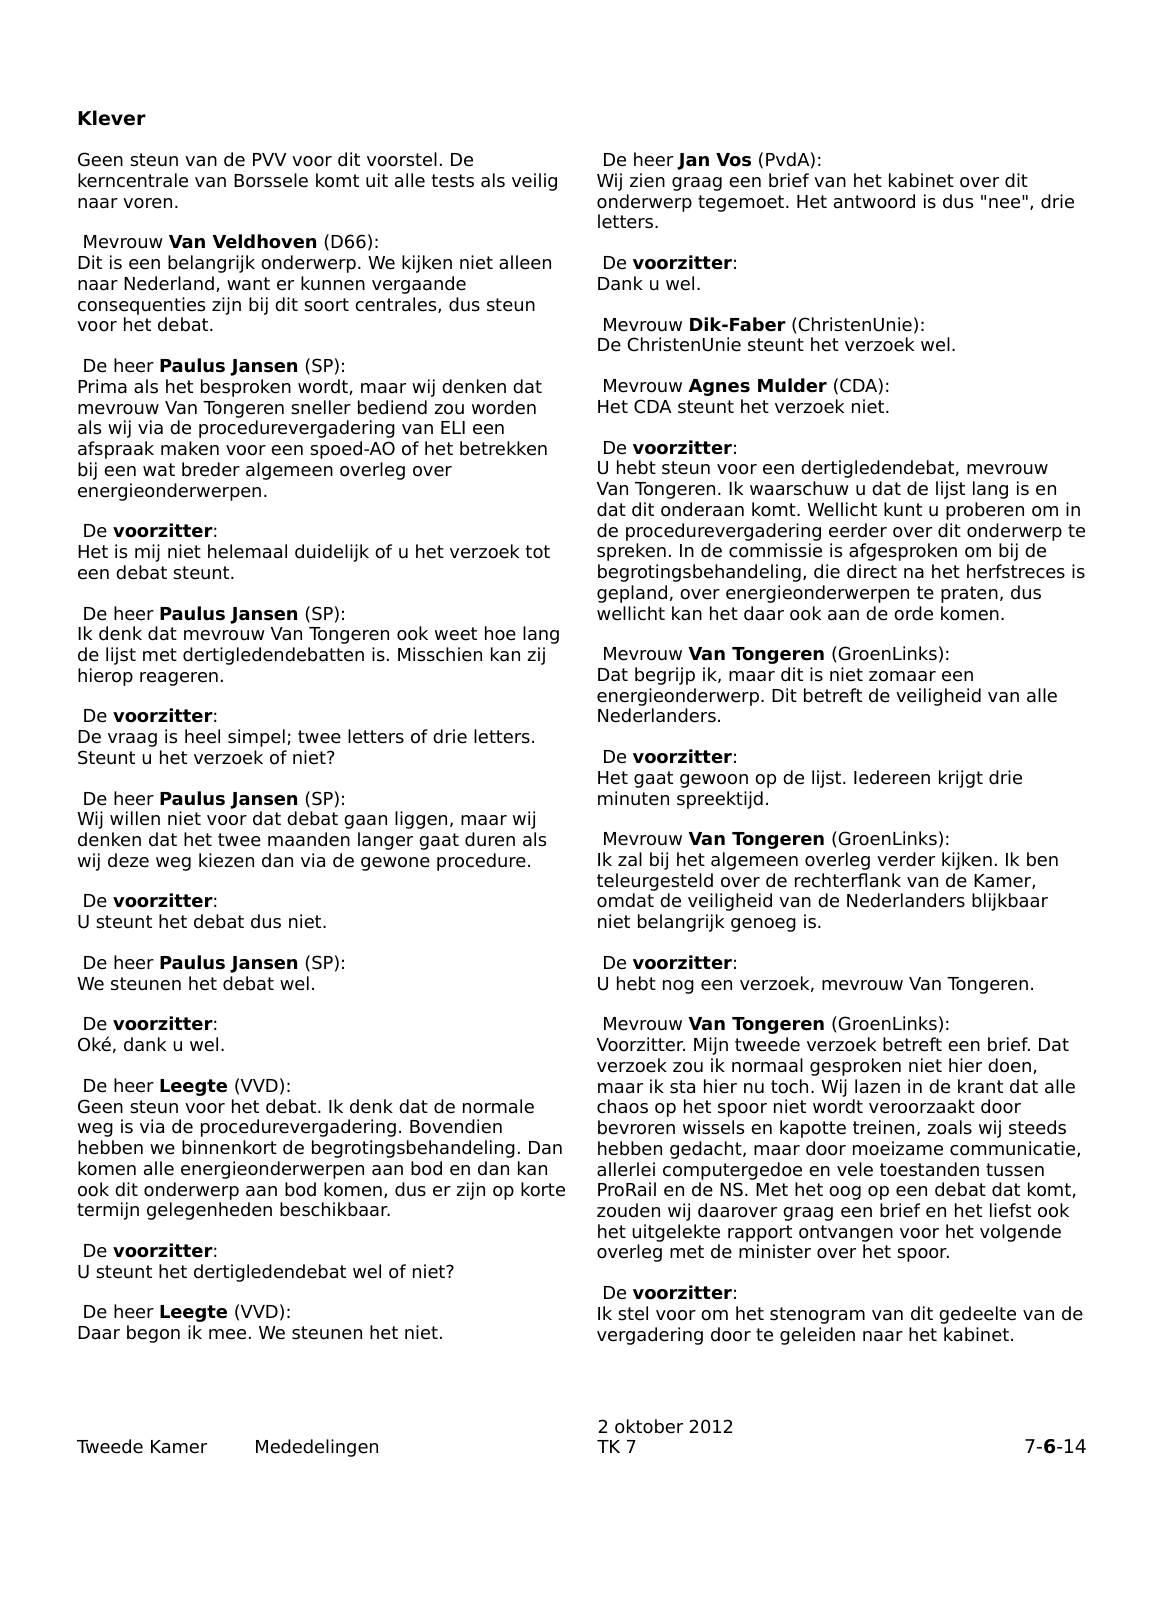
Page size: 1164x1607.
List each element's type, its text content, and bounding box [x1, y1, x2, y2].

text Ik denk dat mevrouw Van Tongeren ook weet hoe lang de lijst met dertigledendebatten is. Misschien kan zij hierop reageren. [77, 624, 567, 686]
text Dank u wel. [596, 274, 1087, 294]
text Oké, dank u wel. [77, 1035, 567, 1056]
text De heer Paulus Jansen (SP): [77, 953, 567, 973]
text De voorzitter: [596, 253, 1087, 274]
text Mevrouw Van Tongeren (GroenLinks): [596, 644, 1087, 665]
text De heer Paulus Jansen (SP): [77, 603, 567, 624]
text De heer Paulus Jansen (SP): [77, 356, 567, 377]
text De voorzitter: [77, 706, 567, 727]
text De voorzitter: [77, 1241, 567, 1262]
text De voorzitter: [596, 1283, 1087, 1304]
text Het is mij niet helemaal duidelijk of u het verzoek tot een debat steunt. [77, 542, 567, 583]
text Het CDA steunt het verzoek niet. [596, 397, 1087, 417]
text We steunen het debat wel. [77, 973, 567, 994]
text De voorzitter: [77, 891, 567, 912]
text U hebt steun voor een dertigledendebat, mevrouw Van Tongeren. Ik waarschuw u dat de lijst lang is en dat dit onderaan komt. Wellicht kunt u proberen om in de procedurevergadering eerder over dit onderwerp te spreken. In de commissie is afgesproken om bij de begrotingsbehandeling, die direct na het herfstreces is gepland, over energieonderwerpen te praten, dus wellicht kan het daar ook aan de orde komen. [596, 458, 1087, 624]
text U steunt het dertigledendebat wel of niet? [77, 1262, 567, 1282]
text U steunt het debat dus niet. [77, 912, 567, 933]
text De vraag is heel simpel; twee letters of drie letters. Steunt u het verzoek of niet? [77, 727, 567, 768]
text De voorzitter: [77, 521, 567, 542]
text De voorzitter: [77, 1014, 567, 1035]
text Wij zien graag een brief van het kabinet over dit onderwerp tegemoet. Het antwoord is dus "nee", drie letters. [596, 171, 1087, 233]
text De voorzitter: [596, 953, 1087, 973]
text Prima als het besproken wordt, maar wij denken dat mevrouw Van Tongeren sneller bediend zou worden als wij via de procedurevergadering van ELI een afspraak maken voor een spoed-AO of het betrekken bij een wat breder algemeen overleg over energieonderwerpen. [77, 377, 567, 501]
text Dit is een belangrijk onderwerp. We kijken niet alleen naar Nederland, want er kunnen vergaande consequenties zijn bij dit soort centrales, dus steun voor het debat. [77, 253, 567, 336]
text De ChristenUnie steunt het verzoek wel. [596, 335, 1087, 356]
text U hebt nog een verzoek, mevrouw Van Tongeren. [596, 973, 1087, 994]
text Daar begon ik mee. We steunen het niet. [77, 1323, 567, 1344]
text Mevrouw Van Tongeren (GroenLinks): [596, 1014, 1087, 1035]
text Mevrouw Van Veldhoven (D66): [77, 232, 567, 253]
text De heer Leegte (VVD): [77, 1076, 567, 1096]
text Dat begrijp ik, maar dit is niet zomaar een energieonderwerp. Dit betreft de veiligheid van alle Nederlanders. [596, 665, 1087, 727]
text Voorzitter. Mijn tweede verzoek betreft een brief. Dat verzoek zou ik normaal gesproken niet hier doen, maar ik sta hier nu toch. Wij lazen in de krant dat alle chaos op het spoor niet wordt veroorzaakt door bevroren wissels en kapotte treinen, zoals wij steeds hebben gedacht, maar door moeizame communicatie, allerlei computergedoe en vele toestanden tussen ProRail en de NS. Met het oog op een debat dat komt, zouden wij daarover graag een brief en het liefst ook het uitgelekte rapport ontvangen voor het volgende overleg met de minister over het spoor. [596, 1035, 1087, 1263]
text De heer Jan Vos (PvdA): [596, 150, 1087, 171]
text De heer Leegte (VVD): [77, 1302, 567, 1323]
text De voorzitter: [596, 747, 1087, 768]
text Mevrouw Van Tongeren (GroenLinks): [596, 829, 1087, 850]
text De heer Paulus Jansen (SP): [77, 788, 567, 809]
text Het gaat gewoon op de lijst. Iedereen krijgt drie minuten spreektijd. [596, 768, 1087, 809]
text Geen steun van de PVV voor dit voorstel. De kerncentrale van Borssele komt uit alle tests als veilig naar voren. [77, 150, 567, 212]
text Geen steun voor het debat. Ik denk dat de normale weg is via de procedurevergadering. Bovendien hebben we binnenkort de begrotingsbehandeling. Dan komen alle energieonderwerpen aan bod en dan kan ook dit onderwerp aan bod komen, dus er zijn op korte termijn gelegenheden beschikbaar. [77, 1096, 567, 1221]
text De voorzitter: [596, 437, 1087, 458]
text Wij willen niet voor dat debat gaan liggen, maar wij denken dat het twee maanden langer gaat duren als wij deze weg kiezen dan via de gewone procedure. [77, 809, 567, 871]
text Mevrouw Agnes Mulder (CDA): [596, 376, 1087, 397]
text Ik stel voor om het stenogram van dit gedeelte van de vergadering door te geleiden naar het kabinet. [596, 1304, 1087, 1345]
text Ik zal bij het algemeen overleg verder kijken. Ik ben teleurgesteld over de rechterflank van de Kamer, omdat de veiligheid van de Nederlanders blijkbaar niet belangrijk genoeg is. [596, 850, 1087, 933]
text Mevrouw Dik-Faber (ChristenUnie): [596, 314, 1087, 335]
